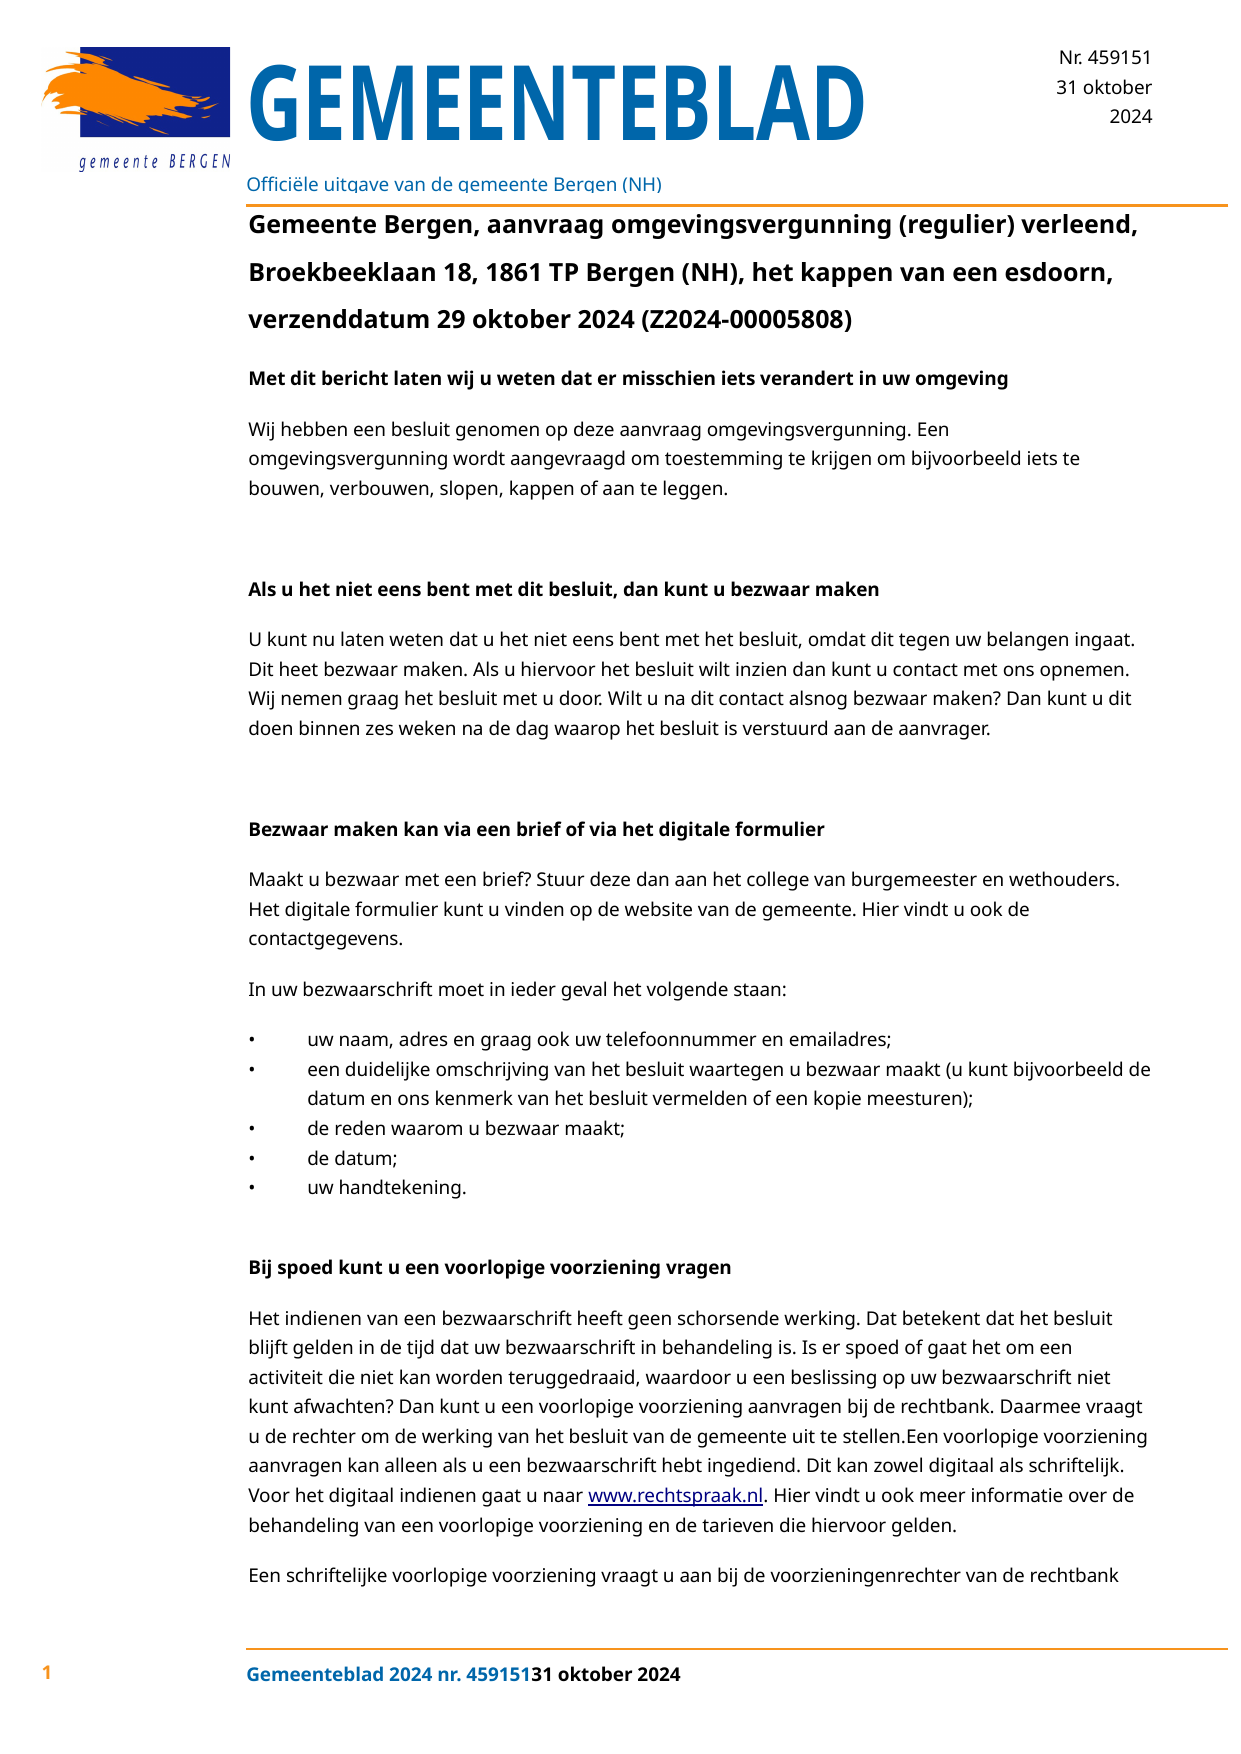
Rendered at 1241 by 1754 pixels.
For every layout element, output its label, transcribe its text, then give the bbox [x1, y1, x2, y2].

text Wij hebben een besluit genomen op deze aanvraag omgevingsvergunning. Een omgevingsvergunning wordt aangevraagd om toestemming te krijgen om bijvoorbeeld iets te bouwen, verbouwen, slopen, kappen of aan te leggen. [248, 416, 1152, 501]
text Als u het niet eens bent met dit besluit, dan kunt u bezwaar maken [248, 576, 1152, 602]
text Gemeente Bergen, aanvraag omgevingsvergunning (regulier) verleend, Broekbeeklaan 18, 1861 TP Bergen (NH), het kappen van een esdoorn, verzenddatum 29 oktober 2024 (Z2024-00005808) [248, 207, 1152, 336]
text U kunt nu laten weten dat u het niet eens bent met het besluit, omdat dit tegen uw belangen ingaat. Dit heet bezwaar maken. Als u hiervoor het besluit wilt inzien dan kunt u contact met ons opnemen. Wij nemen graag het besluit met u door. Wilt u na dit contact alsnog bezwaar maken? Dan kunt u dit doen binnen zes weken na de dag waarop het besluit is verstuurd aan de aanvrager. [248, 626, 1152, 741]
text Met dit bericht laten wij u weten dat er misschien iets verandert in uw omgeving [248, 366, 1152, 391]
list de datum; [248, 1145, 1152, 1170]
text Bij spoed kunt u een voorlopige voorziening vragen [248, 1254, 1152, 1280]
text Een schriftelijke voorlopige voorziening vraagt u aan bij de voorzieningenrechter van de rechtbank [248, 1562, 1152, 1588]
list de reden waarom u bezwaar maakt; [248, 1115, 1152, 1141]
list uw naam, adres en graag ook uw telefoonnummer en emailadres; [248, 1026, 1152, 1052]
list een duidelijke omschrijving van het besluit waartegen u bezwaar maakt (u kunt bijvoorbeeld de datum en ons kenmerk van het besluit vermelden of een kopie meesturen); [248, 1056, 1152, 1111]
list uw handtekening. [248, 1174, 1152, 1200]
text Het indienen van een bezwaarschrift heeft geen schorsende werking. Dat betekent dat het besluit blijft gelden in de tijd dat uw bezwaarschrift in behandeling is. Is er spoed of gaat het om een activiteit die niet kan worden teruggedraaid, waardoor u een beslissing op uw bezwaarschrift niet kunt afwachten? Dan kunt u een voorlopige voorziening aanvragen bij de rechtbank. Daarmee vraagt u de rechter om de werking van het besluit van de gemeente uit te stellen.Een voorlopige voorziening aanvragen kan alleen als u een bezwaarschrift hebt ingediend. Dit kan zowel digitaal als schriftelijk. Voor het digitaal indienen gaat u naar www.rechtspraak.nl. Hier vindt u ook meer informatie over de behandeling van een voorlopige voorziening en de tarieven die hiervoor gelden. [248, 1305, 1152, 1537]
text Bezwaar maken kan via een brief of via het digitale formulier [248, 816, 1152, 842]
text In uw bezwaarschrift moet in ieder geval het volgende staan: [248, 976, 1152, 1002]
picture [41, 47, 231, 172]
text Maakt u bezwaar met een brief? Stuur deze dan aan het college van burgemeester en wethouders. Het digitale formulier kunt u vinden op de website van de gemeente. Hier vindt u ook de contactgegevens. [248, 866, 1152, 951]
